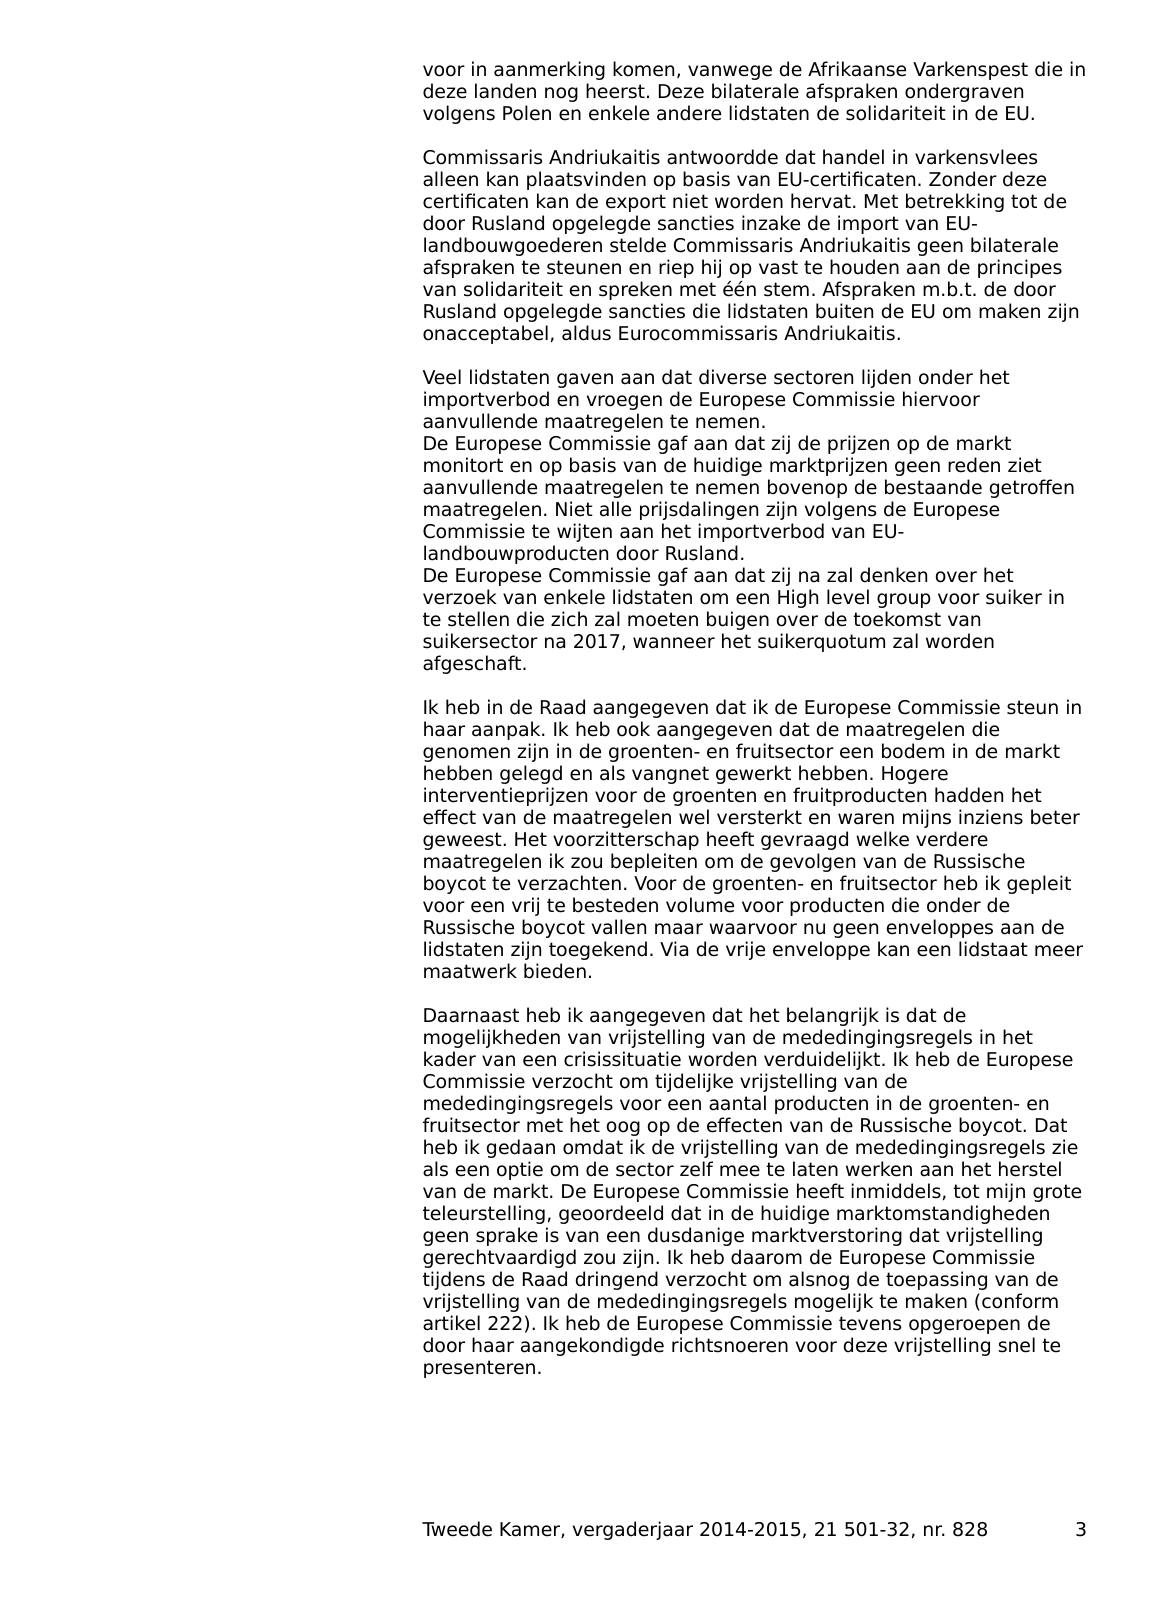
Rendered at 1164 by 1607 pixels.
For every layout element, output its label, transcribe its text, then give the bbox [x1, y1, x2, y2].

text De Europese Commissie gaf aan dat zij na zal denken over het verzoek van enkele lidstaten om een High level group voor suiker in te stellen die zich zal moeten buigen over de toekomst van suikersector na 2017, wanneer het suikerquotum zal worden afgeschaft. [422, 565, 1087, 675]
text De Europese Commissie gaf aan dat zij de prijzen op de markt monitort en op basis van de huidige marktprijzen geen reden ziet aanvullende maatregelen te nemen bovenop de bestaande getroffen maatregelen. Niet alle prijsdalingen zijn volgens de Europese Commissie te wijten aan het importverbod van EU-landbouwproducten door Rusland. [422, 433, 1087, 565]
text voor in aanmerking komen, vanwege de Afrikaanse Varkenspest die in deze landen nog heerst. Deze bilaterale afspraken ondergraven volgens Polen en enkele andere lidstaten de solidariteit in de EU. [422, 59, 1087, 125]
text Veel lidstaten gaven aan dat diverse sectoren lijden onder het importverbod en vroegen de Europese Commissie hiervoor aanvullende maatregelen te nemen. [422, 367, 1087, 433]
text Daarnaast heb ik aangegeven dat het belangrijk is dat de mogelijkheden van vrijstelling van de mededingingsregels in het kader van een crisissituatie worden verduidelijkt. Ik heb de Europese Commissie verzocht om tijdelijke vrijstelling van de mededingingsregels voor een aantal producten in de groenten- en fruitsector met het oog op de effecten van de Russische boycot. Dat heb ik gedaan omdat ik de vrijstelling van de mededingingsregels zie als een optie om de sector zelf mee te laten werken aan het herstel van de markt. De Europese Commissie heeft inmiddels, tot mijn grote teleurstelling, geoordeeld dat in de huidige marktomstandigheden geen sprake is van een dusdanige marktverstoring dat vrijstelling gerechtvaardigd zou zijn. Ik heb daarom de Europese Commissie tijdens de Raad dringend verzocht om alsnog de toepassing van de vrijstelling van de mededingingsregels mogelijk te maken (conform artikel 222). Ik heb de Europese Commissie tevens opgeroepen de door haar aangekondigde richtsnoeren voor deze vrijstelling snel te presenteren. [422, 1005, 1087, 1379]
text Commissaris Andriukaitis antwoordde dat handel in varkensvlees alleen kan plaatsvinden op basis van EU-certificaten. Zonder deze certificaten kan de export niet worden hervat. Met betrekking tot de door Rusland opgelegde sancties inzake de import van EU-landbouwgoederen stelde Commissaris Andriukaitis geen bilaterale afspraken te steunen en riep hij op vast te houden aan de principes van solidariteit en spreken met één stem. Afspraken m.b.t. de door Rusland opgelegde sancties die lidstaten buiten de EU om maken zijn onacceptabel, aldus Eurocommissaris Andriukaitis. [422, 147, 1087, 345]
text Ik heb in de Raad aangegeven dat ik de Europese Commissie steun in haar aanpak. Ik heb ook aangegeven dat de maatregelen die genomen zijn in de groenten- en fruitsector een bodem in de markt hebben gelegd en als vangnet gewerkt hebben. Hogere interventieprijzen voor de groenten en fruitproducten hadden het effect van de maatregelen wel versterkt en waren mijns inziens beter geweest. Het voorzitterschap heeft gevraagd welke verdere maatregelen ik zou bepleiten om de gevolgen van de Russische boycot te verzachten. Voor de groenten- en fruitsector heb ik gepleit voor een vrij te besteden volume voor producten die onder de Russische boycot vallen maar waarvoor nu geen enveloppes aan de lidstaten zijn toegekend. Via de vrije enveloppe kan een lidstaat meer maatwerk bieden. [422, 697, 1087, 983]
